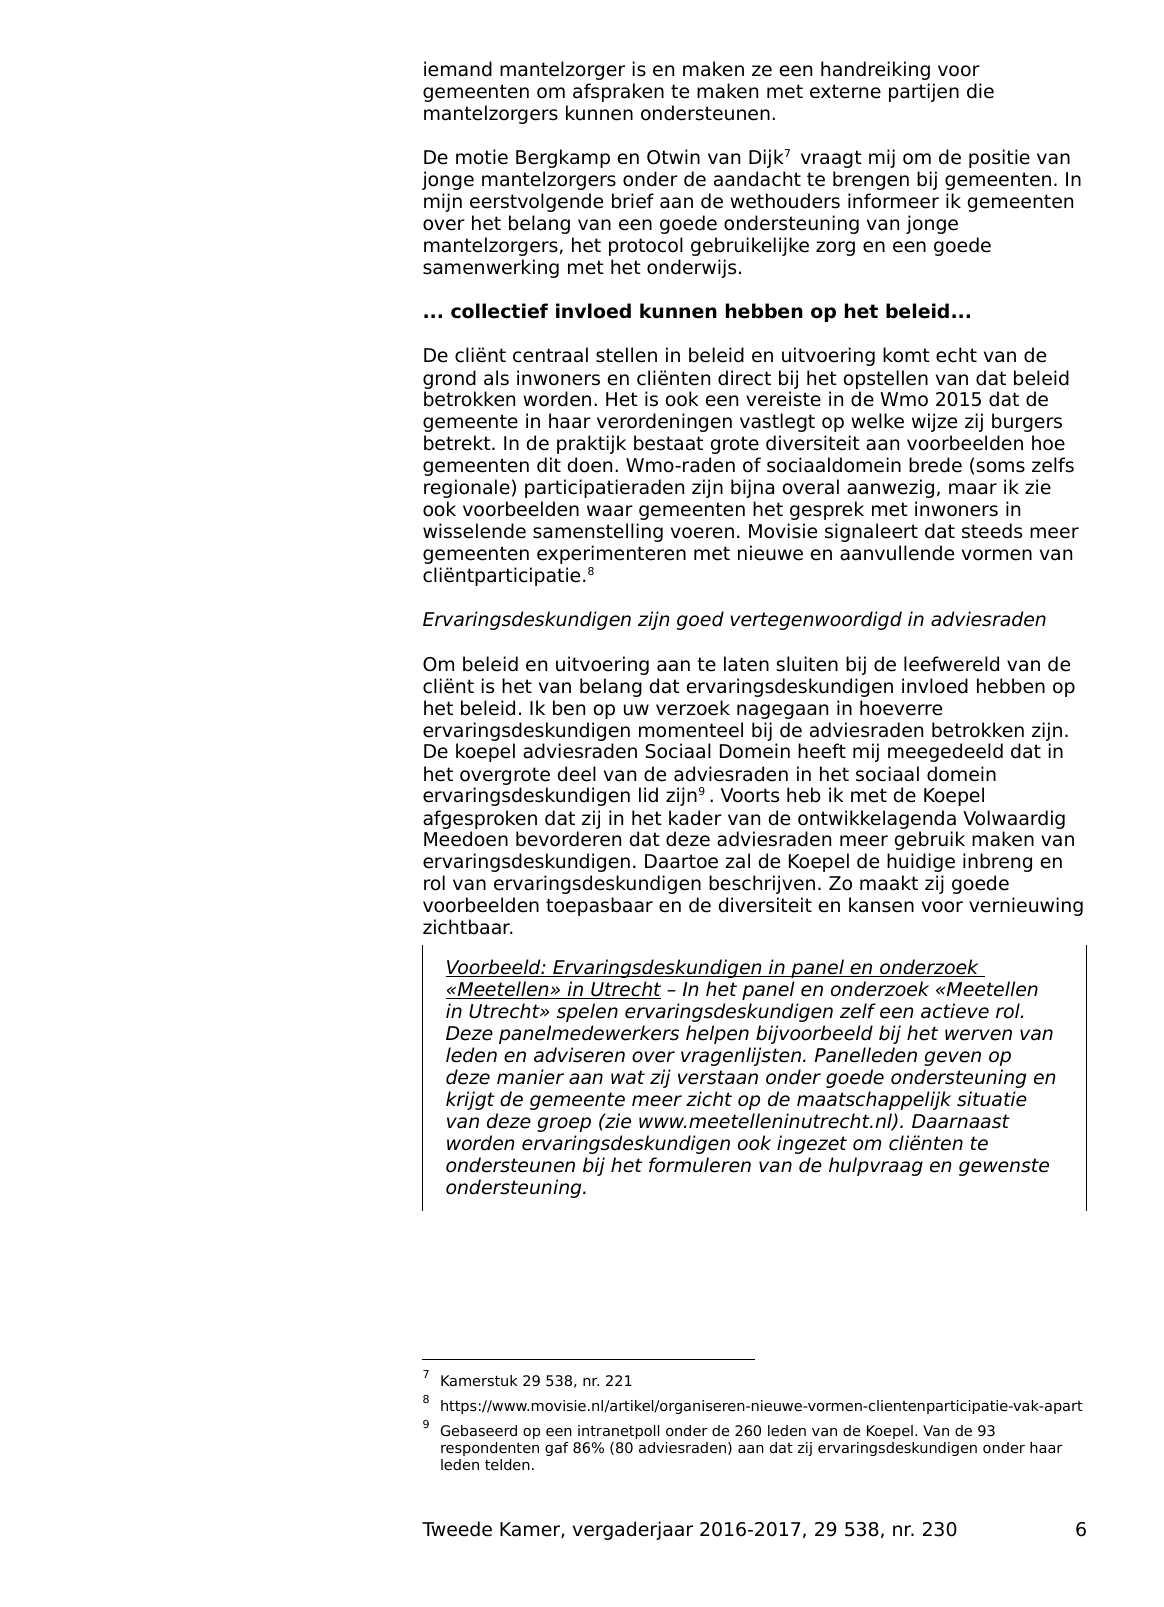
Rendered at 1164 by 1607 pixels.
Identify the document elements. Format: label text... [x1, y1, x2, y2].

text De cliënt centraal stellen in beleid en uitvoering komt echt van de grond als inwoners en cliënten direct bij het opstellen van dat beleid betrokken worden. Het is ook een vereiste in de Wmo 2015 dat de gemeente in haar verordeningen vastlegt op welke wijze zij burgers betrekt. In de praktijk bestaat grote diversiteit aan voorbeelden hoe gemeenten dit doen. Wmo-raden of sociaaldomein brede (soms zelfs regionale) participatieraden zijn bijna overal aanwezig, maar ik zie ook voorbeelden waar gemeenten het gesprek met inwoners in wisselende samenstelling voeren. Movisie signaleert dat steeds meer gemeenten experimenteren met nieuwe en aanvullende vormen van cliëntparticipatie. [422, 345, 1087, 587]
text iemand mantelzorger is en maken ze een handreiking voor gemeenten om afspraken te maken met externe partijen die mantelzorgers kunnen ondersteunen. [422, 59, 1087, 125]
text Kamerstuk 29 538, nr. 221 [422, 1368, 1087, 1391]
text Gebaseerd op een intranetpoll onder de 260 leden van de Koepel. Van de 93 respondenten gaf 86% (80 adviesraden) aan dat zij ervaringsdeskundigen onder haar leden telden. [422, 1418, 1087, 1474]
text Om beleid en uitvoering aan te laten sluiten bij de leefwereld van de cliënt is het van belang dat ervaringsdeskundigen invloed hebben op het beleid. Ik ben op uw verzoek nagegaan in hoeverre ervaringsdeskundigen momenteel bij de adviesraden betrokken zijn. De koepel adviesraden Sociaal Domein heeft mij meegedeeld dat in het overgrote deel van de adviesraden in het sociaal domein ervaringsdeskundigen lid zijn. Voorts heb ik met de Koepel afgesproken dat zij in het kader van de ontwikkelagenda Volwaardig Meedoen bevorderen dat deze adviesraden meer gebruik maken van ervaringsdeskundigen. Daartoe zal de Koepel de huidige inbreng en rol van ervaringsdeskundigen beschrijven. Zo maakt zij goede voorbeelden toepasbaar en de diversiteit en kansen voor vernieuwing zichtbaar. [422, 653, 1087, 939]
text https://www.movisie.nl/artikel/organiseren-nieuwe-vormen-clientenparticipatie-vak-apart [422, 1393, 1087, 1416]
table_header Voorbeeld: Ervaringsdeskundigen in panel en onderzoek «Meetellen» in Utrecht – In het panel en onderzoek «Meetellen in Utrecht» spelen ervaringsdeskundigen zelf een actieve rol. Deze panelmedewerkers helpen bijvoorbeeld bij het werven van leden en adviseren over vragenlijsten. Panelleden geven op deze manier aan wat zij verstaan onder goede ondersteuning en krijgt de gemeente meer zicht op de maatschappelijk situatie van deze groep (zie www.meetelleninutrecht.nl). Daarnaast worden ervaringsdeskundigen ook ingezet om cliënten te ondersteunen bij het formuleren van de hulpvraag en gewenste ondersteuning. [423, 945, 1086, 1211]
text De motie Bergkamp en Otwin van Dijk vraagt mij om de positie van jonge mantelzorgers onder de aandacht te brengen bij gemeenten. In mijn eerstvolgende brief aan de wethouders informeer ik gemeenten over het belang van een goede ondersteuning van jonge mantelzorgers, het protocol gebruikelijke zorg en een goede samenwerking met het onderwijs. [422, 147, 1087, 279]
subtitle ... collectief invloed kunnen hebben op het beleid... [422, 301, 1087, 323]
subtitle Ervaringsdeskundigen zijn goed vertegenwoordigd in adviesraden [422, 609, 1087, 631]
